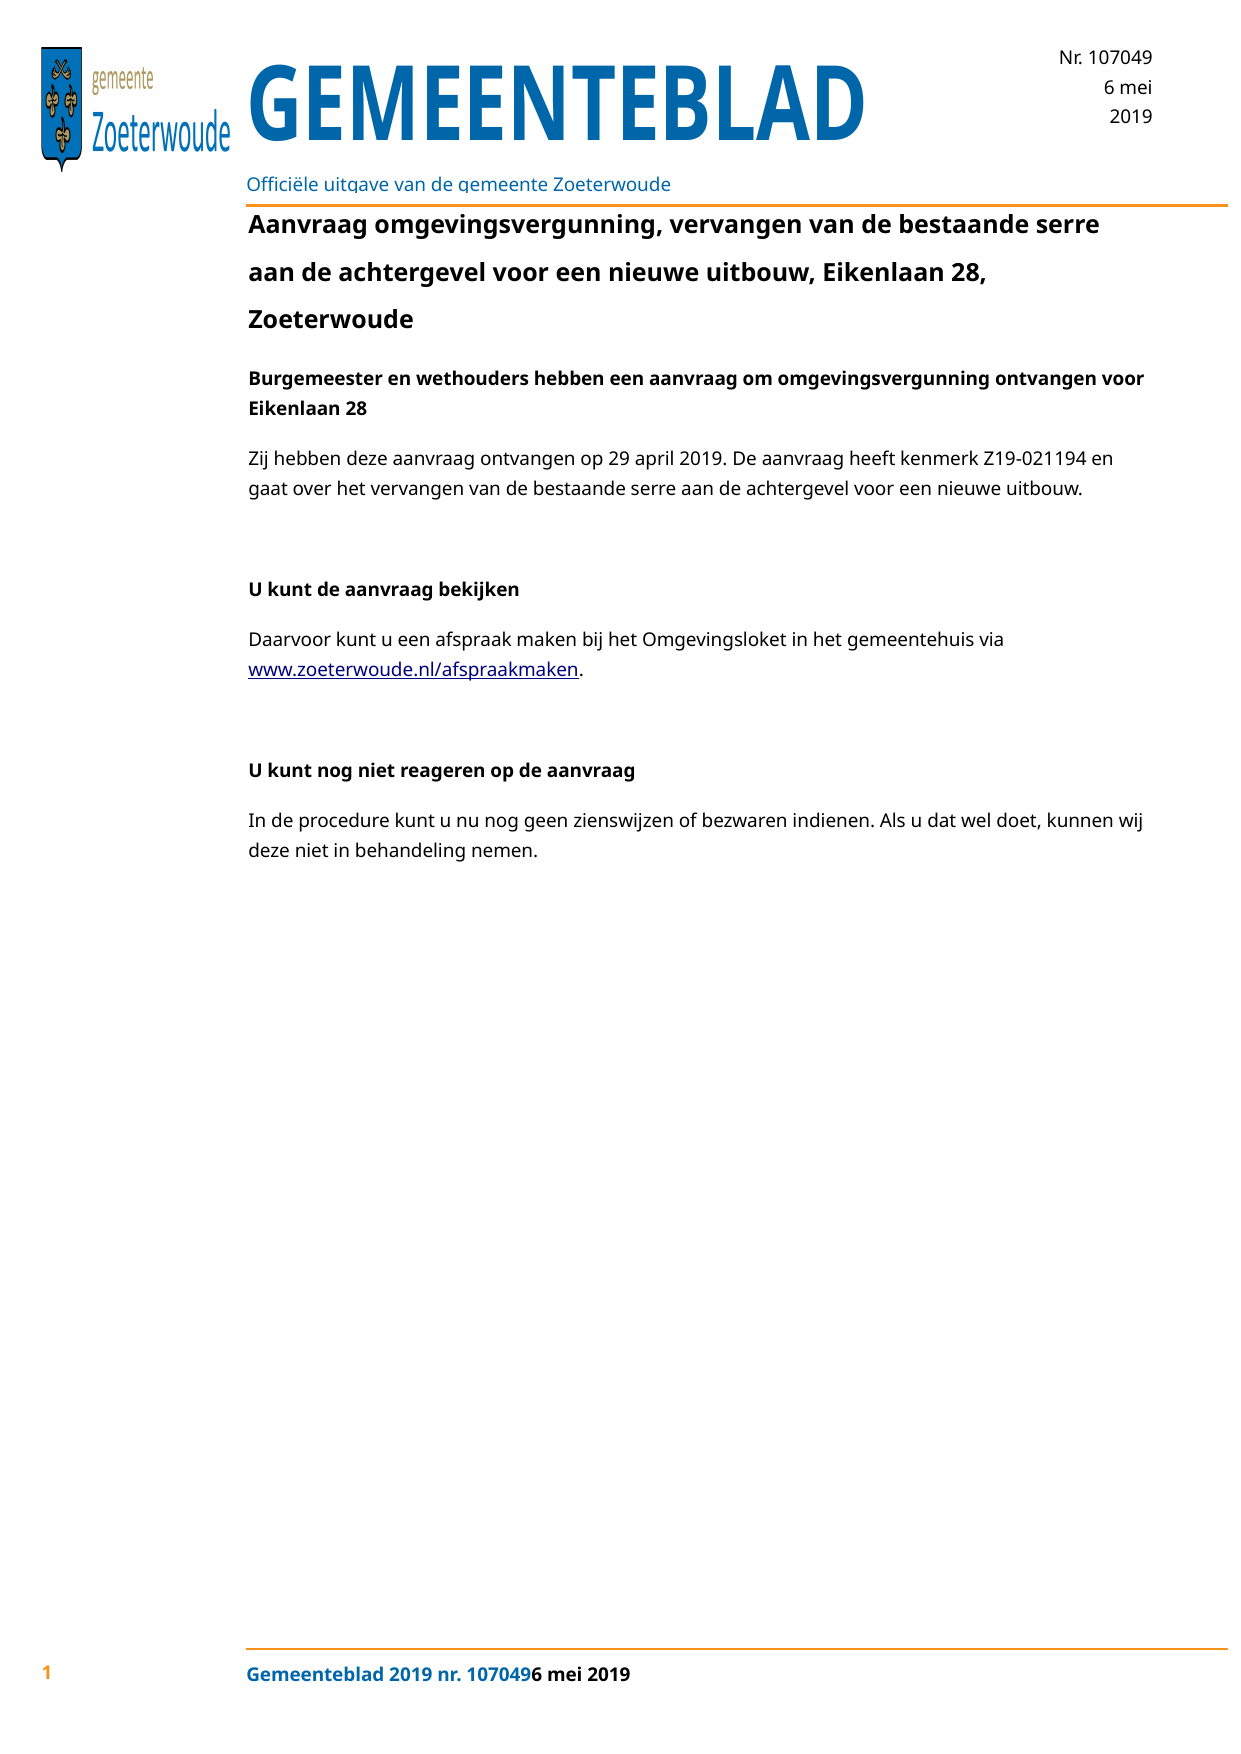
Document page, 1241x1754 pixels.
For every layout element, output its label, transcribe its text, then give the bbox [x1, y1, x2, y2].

text Burgemeester en wethouders hebben een aanvraag om omgevingsvergunning ontvangen voor Eikenlaan 28 [248, 366, 1152, 421]
text Daarvoor kunt u een afspraak maken bij het Omgevingsloket in het gemeentehuis via www.zoeterwoude.nl/afspraakmaken. [248, 626, 1152, 682]
text In de procedure kunt u nu nog geen zienswijzen of bezwaren indienen. Als u dat wel doet, kunnen wij deze niet in behandeling nemen. [248, 807, 1152, 862]
text Aanvraag omgevingsvergunning, vervangen van de bestaande serre aan de achtergevel voor een nieuwe uitbouw, Eikenlaan 28, Zoeterwoude [248, 207, 1152, 336]
text Zij hebben deze aanvraag ontvangen op 29 april 2019. De aanvraag heeft kenmerk Z19-021194 en gaat over het vervangen van de bestaande serre aan de achtergevel voor een nieuwe uitbouw. [248, 446, 1152, 501]
text U kunt de aanvraag bekijken [248, 576, 1152, 602]
picture [41, 47, 231, 172]
text U kunt nog niet reageren op de aanvraag [248, 757, 1152, 782]
